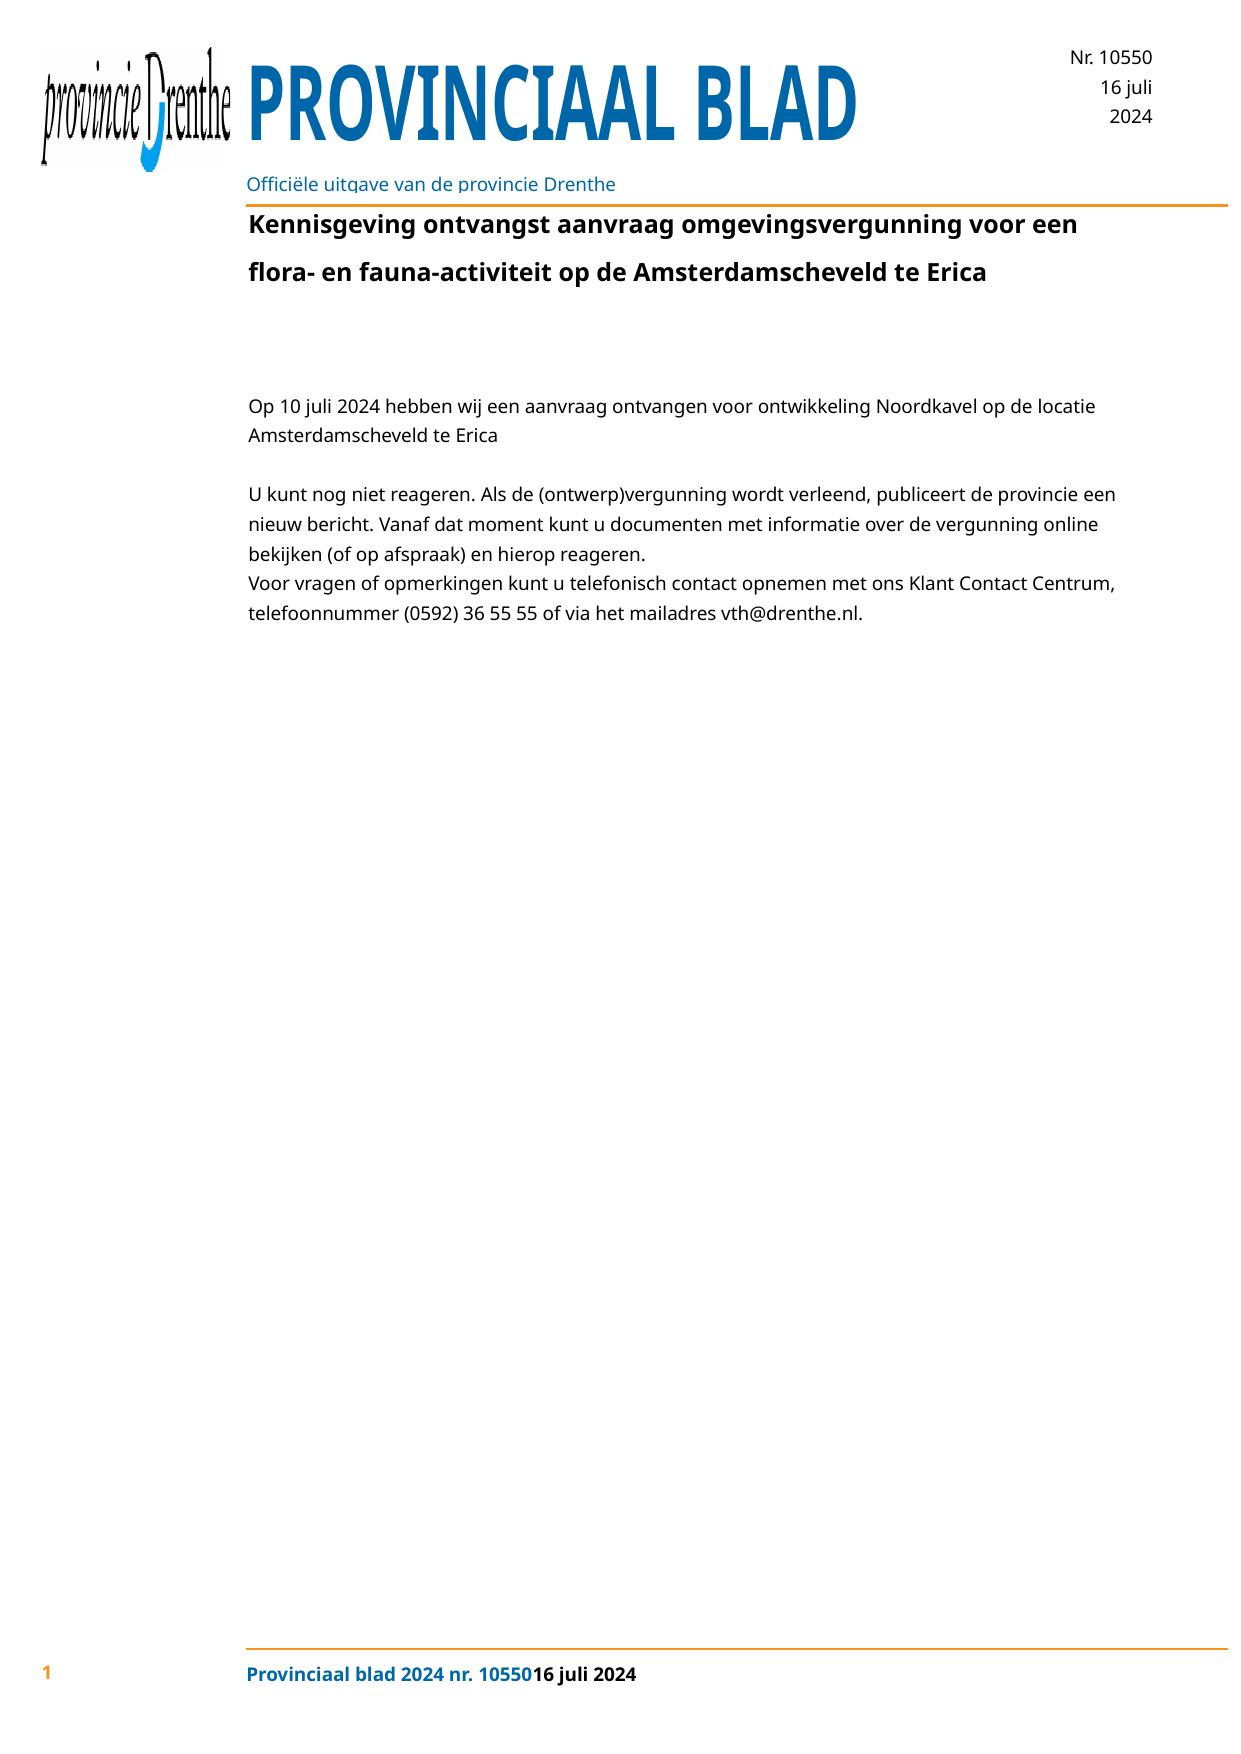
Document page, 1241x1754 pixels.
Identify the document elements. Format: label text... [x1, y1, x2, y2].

text Kennisgeving ontvangst aanvraag omgevingsvergunning voor een flora- en fauna-activiteit op de Amsterdamscheveld te Erica [248, 207, 1152, 288]
text Voor vragen of opmerkingen kunt u telefonisch contact opnemen met ons Klant Contact Centrum, telefoonnummer (0592) 36 55 55 of via het mailadres vth@drenthe.nl. [248, 570, 1152, 626]
picture [41, 47, 231, 172]
text U kunt nog niet reageren. Als de (ontwerp)vergunning wordt verleend, publiceert de provincie een nieuw bericht. Vanaf dat moment kunt u documenten met informatie over de vergunning online bekijken (of op afspraak) en hierop reageren. [248, 482, 1152, 567]
text Op 10 juli 2024 hebben wij een aanvraag ontvangen voor ontwikkeling Noordkavel op de locatie Amsterdamscheveld te Erica [248, 393, 1152, 448]
